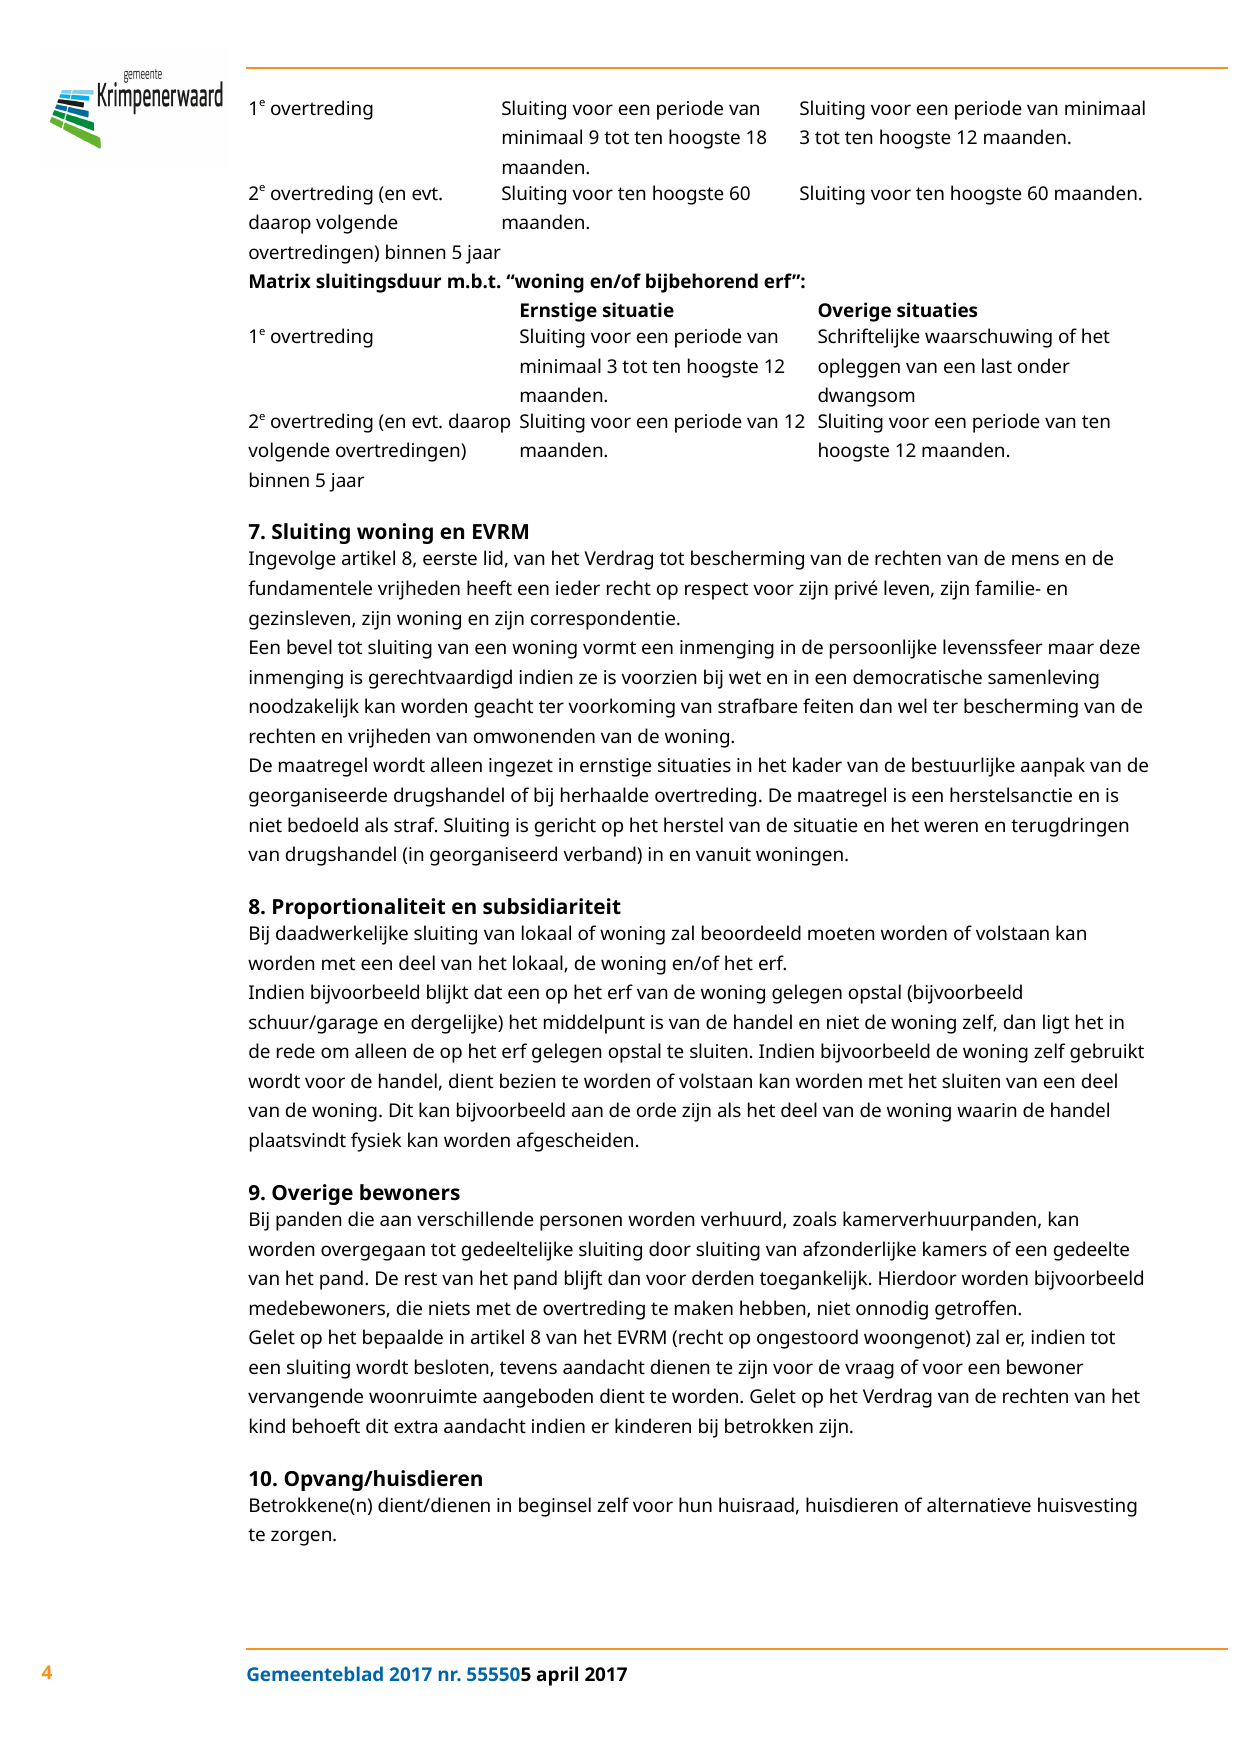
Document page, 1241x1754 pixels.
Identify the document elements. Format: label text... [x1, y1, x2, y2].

text Gelet op het bepaalde in artikel 8 van het EVRM (recht op ongestoord woongenot) zal er, indien tot een sluiting wordt besloten, tevens aandacht dienen te zijn voor de vraag of voor een bewoner vervangende woonruimte aangeboden dient te worden. Gelet op het Verdrag van de rechten van het kind behoeft dit extra aandacht indien er kinderen bij betrokken zijn. [248, 1324, 1152, 1439]
text Indien bijvoorbeeld blijkt dat een op het erf van de woning gelegen opstal (bijvoorbeeld schuur/garage en dergelijke) het middelpunt is van de handel en niet de woning zelf, dan ligt het in de rede om alleen de op het erf gelegen opstal te sluiten. Indien bijvoorbeeld de woning zelf gebruikt wordt voor de handel, dient bezien te worden of volstaan kan worden met het sluiten van een deel van de woning. Dit kan bijvoorbeeld aan de orde zijn als het deel van de woning waarin de handel plaatsvindt fysiek kan worden afgescheiden. [248, 979, 1152, 1153]
text Bij daadwerkelijke sluiting van lokaal of woning zal beoordeeld moeten worden of volstaan kan worden met een deel van het lokaal, de woning en/of het erf. [248, 920, 1152, 976]
table_cell Sluiting voor een periode van ten hoogste 12 maanden. [817, 408, 1152, 493]
text 8. Proportionaliteit en subsidiariteit [248, 892, 1152, 920]
table_cell Schriftelijke waarschuwing of het opleggen van een last onder dwangsom [817, 323, 1152, 408]
text 9. Overige bewoners [248, 1178, 1152, 1206]
table_cell Sluiting voor een periode van minimaal 9 tot ten hoogste 18 maanden. [501, 95, 799, 180]
text Matrix sluitingsduur m.b.t. “woning en/of bijbehorend erf”: [248, 268, 1152, 293]
text De maatregel wordt alleen ingezet in ernstige situaties in het kader van de bestuurlijke aanpak van de georganiseerde drugshandel of bij herhaalde overtreding. De maatregel is een herstelsanctie en is niet bedoeld als straf. Sluiting is gericht op het herstel van de situatie en het weren en terugdringen van drugshandel (in georganiseerd verband) in en vanuit woningen. [248, 753, 1152, 867]
table_cell 2e overtreding (en evt. daarop volgende overtredingen) binnen 5 jaar [248, 180, 501, 264]
table_header [248, 298, 519, 323]
text Bij panden die aan verschillende personen worden verhuurd, zoals kamerverhuurpanden, kan worden overgegaan tot gedeeltelijke sluiting door sluiting van afzonderlijke kamers of een gedeelte van het pand. De rest van het pand blijft dan voor derden toegankelijk. Hierdoor worden bijvoorbeeld medebewoners, die niets met de overtreding te maken hebben, niet onnodig getroffen. [248, 1206, 1152, 1321]
table_cell 1e overtreding [248, 323, 519, 408]
text Een bevel tot sluiting van een woning vormt een inmenging in de persoonlijke levenssfeer maar deze inmenging is gerechtvaardigd indien ze is voorzien bij wet en in een democratische samenleving noodzakelijk kan worden geacht ter voorkoming van strafbare feiten dan wel ter bescherming van de rechten en vrijheden van omwonenden van de woning. [248, 634, 1152, 749]
table_cell Sluiting voor ten hoogste 60 maanden. [799, 180, 1152, 264]
table_cell 2e overtreding (en evt. daarop volgende overtredingen) binnen 5 jaar [248, 408, 519, 493]
table_cell Sluiting voor een periode van minimaal 3 tot ten hoogste 12 maanden. [519, 323, 817, 408]
text 10. Opvang/huisdieren [248, 1464, 1152, 1492]
text 7. Sluiting woning en EVRM [248, 517, 1152, 546]
picture [41, 47, 231, 172]
table_cell Sluiting voor een periode van 12 maanden. [519, 408, 817, 493]
table_header Ernstige situatie [519, 298, 817, 323]
table_header Overige situaties [817, 298, 1152, 323]
table_cell 1e overtreding [248, 95, 501, 180]
table_cell Sluiting voor een periode van minimaal 3 tot ten hoogste 12 maanden. [799, 95, 1152, 180]
table_cell Sluiting voor ten hoogste 60 maanden. [501, 180, 799, 264]
text Ingevolge artikel 8, eerste lid, van het Verdrag tot bescherming van de rechten van de mens en de fundamentele vrijheden heeft een ieder recht op respect voor zijn privé leven, zijn familie- en gezinsleven, zijn woning en zijn correspondentie. [248, 546, 1152, 630]
text Betrokkene(n) dient/dienen in beginsel zelf voor hun huisraad, huisdieren of alternatieve huisvesting te zorgen. [248, 1492, 1152, 1547]
